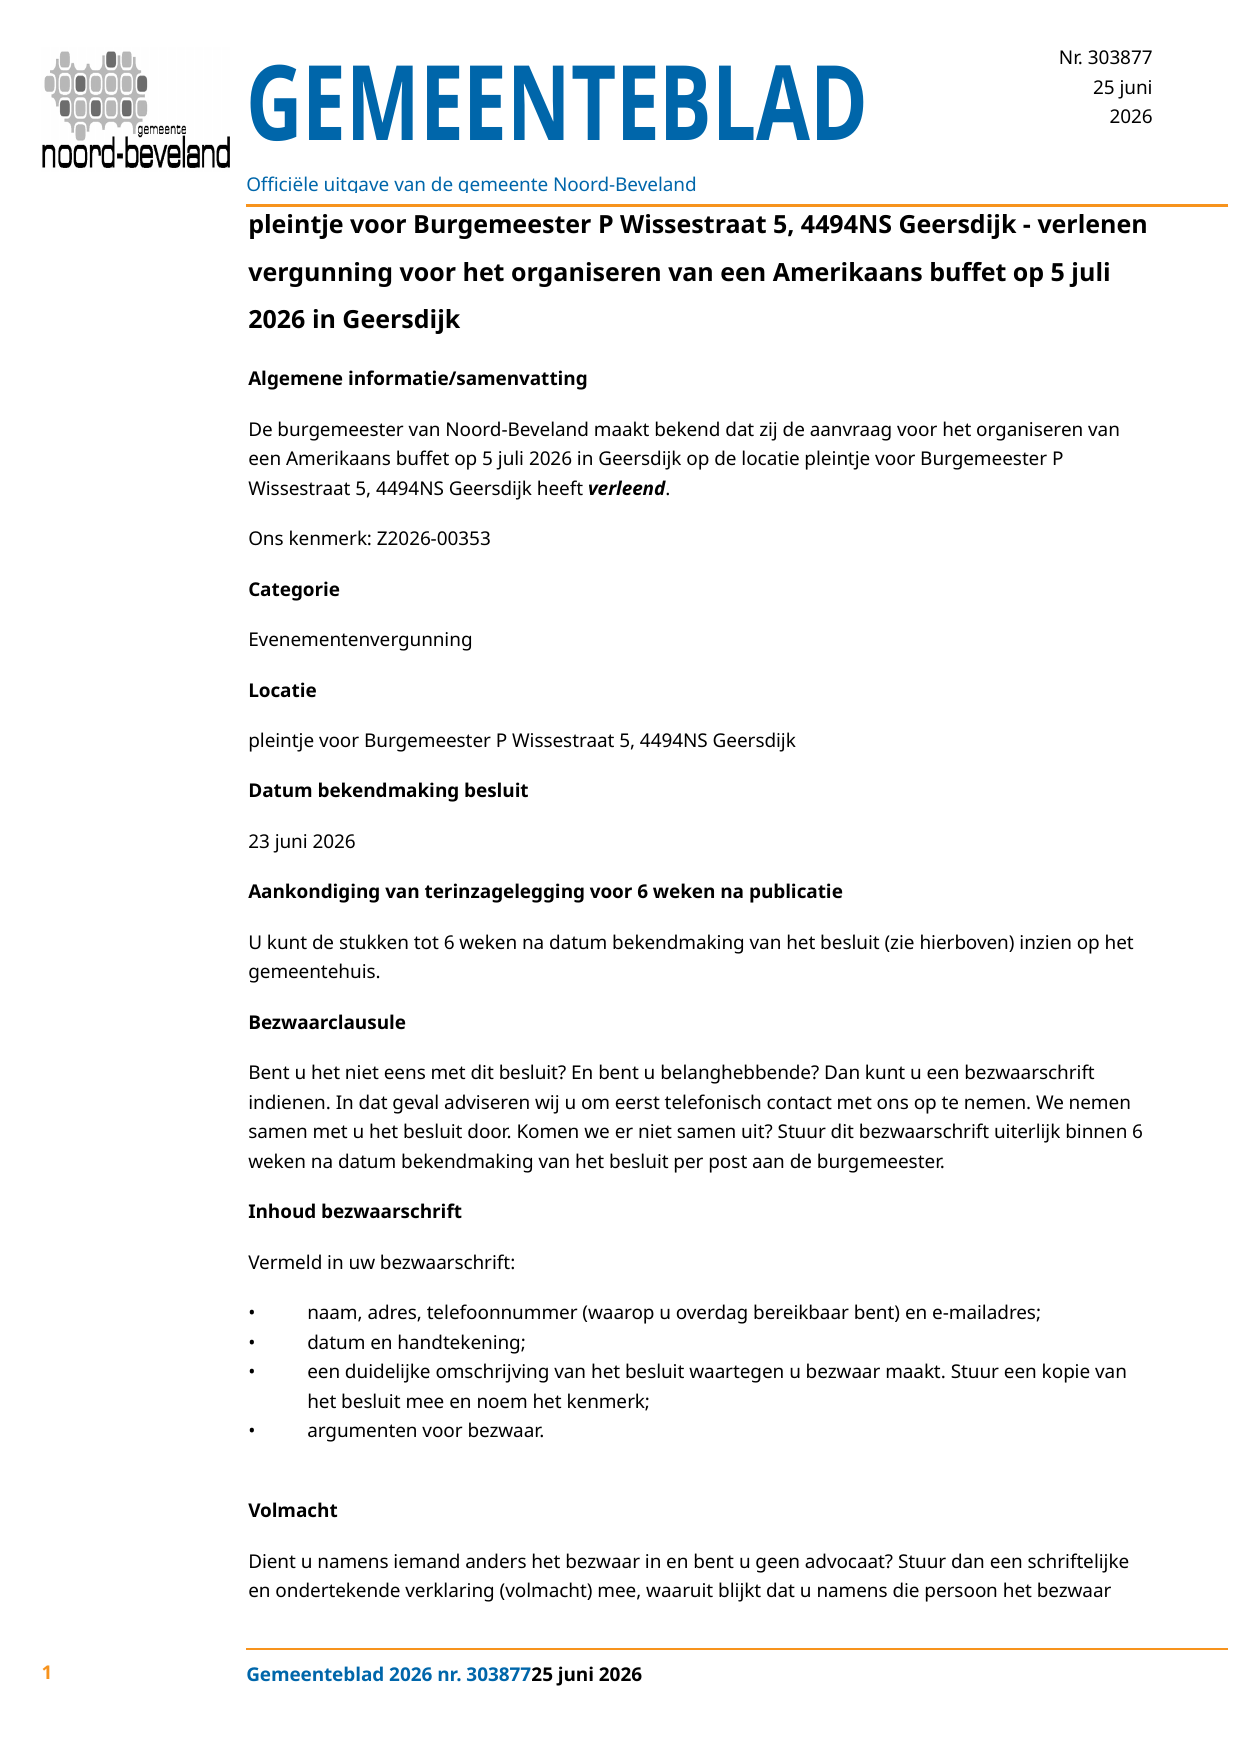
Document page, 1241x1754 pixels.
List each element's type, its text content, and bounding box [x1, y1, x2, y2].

text pleintje voor Burgemeester P Wissestraat 5, 4494NS Geersdijk [248, 727, 1152, 753]
text Volmacht [248, 1498, 1152, 1523]
text Ons kenmerk: Z2026-00353 [248, 526, 1152, 551]
text Bezwaarclausule [248, 1009, 1152, 1034]
text Dient u namens iemand anders het bezwaar in en bent u geen advocaat? Stuur dan een schriftelijke en ondertekende verklaring (volmacht) mee, waaruit blijkt dat u namens die persoon het bezwaar [248, 1548, 1152, 1603]
text Evenementenvergunning [248, 626, 1152, 652]
text U kunt de stukken tot 6 weken na datum bekendmaking van het besluit (zie hierboven) inzien op het gemeentehuis. [248, 929, 1152, 984]
text Inhoud bezwaarschrift [248, 1198, 1152, 1224]
text Bent u het niet eens met dit besluit? En bent u belanghebbende? Dan kunt u een bezwaarschrift indienen. In dat geval adviseren wij u om eerst telefonisch contact met ons op te nemen. We nemen samen met u het besluit door. Komen we er niet samen uit? Stuur dit bezwaarschrift uiterlijk binnen 6 weken na datum bekendmaking van het besluit per post aan de burgemeester. [248, 1059, 1152, 1174]
text Locatie [248, 677, 1152, 702]
text pleintje voor Burgemeester P Wissestraat 5, 4494NS Geersdijk - verlenen vergunning voor het organiseren van een Amerikaans buffet op 5 juli 2026 in Geersdijk [248, 207, 1152, 336]
text De burgemeester van Noord-Beveland maakt bekend dat zij de aanvraag voor het organiseren van een Amerikaans buffet op 5 juli 2026 in Geersdijk op de locatie pleintje voor Burgemeester P Wissestraat 5, 4494NS Geersdijk heeft verleend. [248, 416, 1152, 501]
text Vermeld in uw bezwaarschrift: [248, 1249, 1152, 1274]
text Datum bekendmaking besluit [248, 778, 1152, 803]
list naam, adres, telefoonnummer (waarop u overdag bereikbaar bent) en e-mailadres; [248, 1299, 1152, 1325]
text Aankondiging van terinzagelegging voor 6 weken na publicatie [248, 878, 1152, 904]
list argumenten voor bezwaar. [248, 1418, 1152, 1443]
text Categorie [248, 576, 1152, 602]
text 23 juni 2026 [248, 828, 1152, 854]
text Algemene informatie/samenvatting [248, 366, 1152, 391]
picture [41, 47, 231, 172]
list een duidelijke omschrijving van het besluit waartegen u bezwaar maakt. Stuur een kopie van het besluit mee en noem het kenmerk; [248, 1358, 1152, 1414]
list datum en handtekening; [248, 1329, 1152, 1354]
